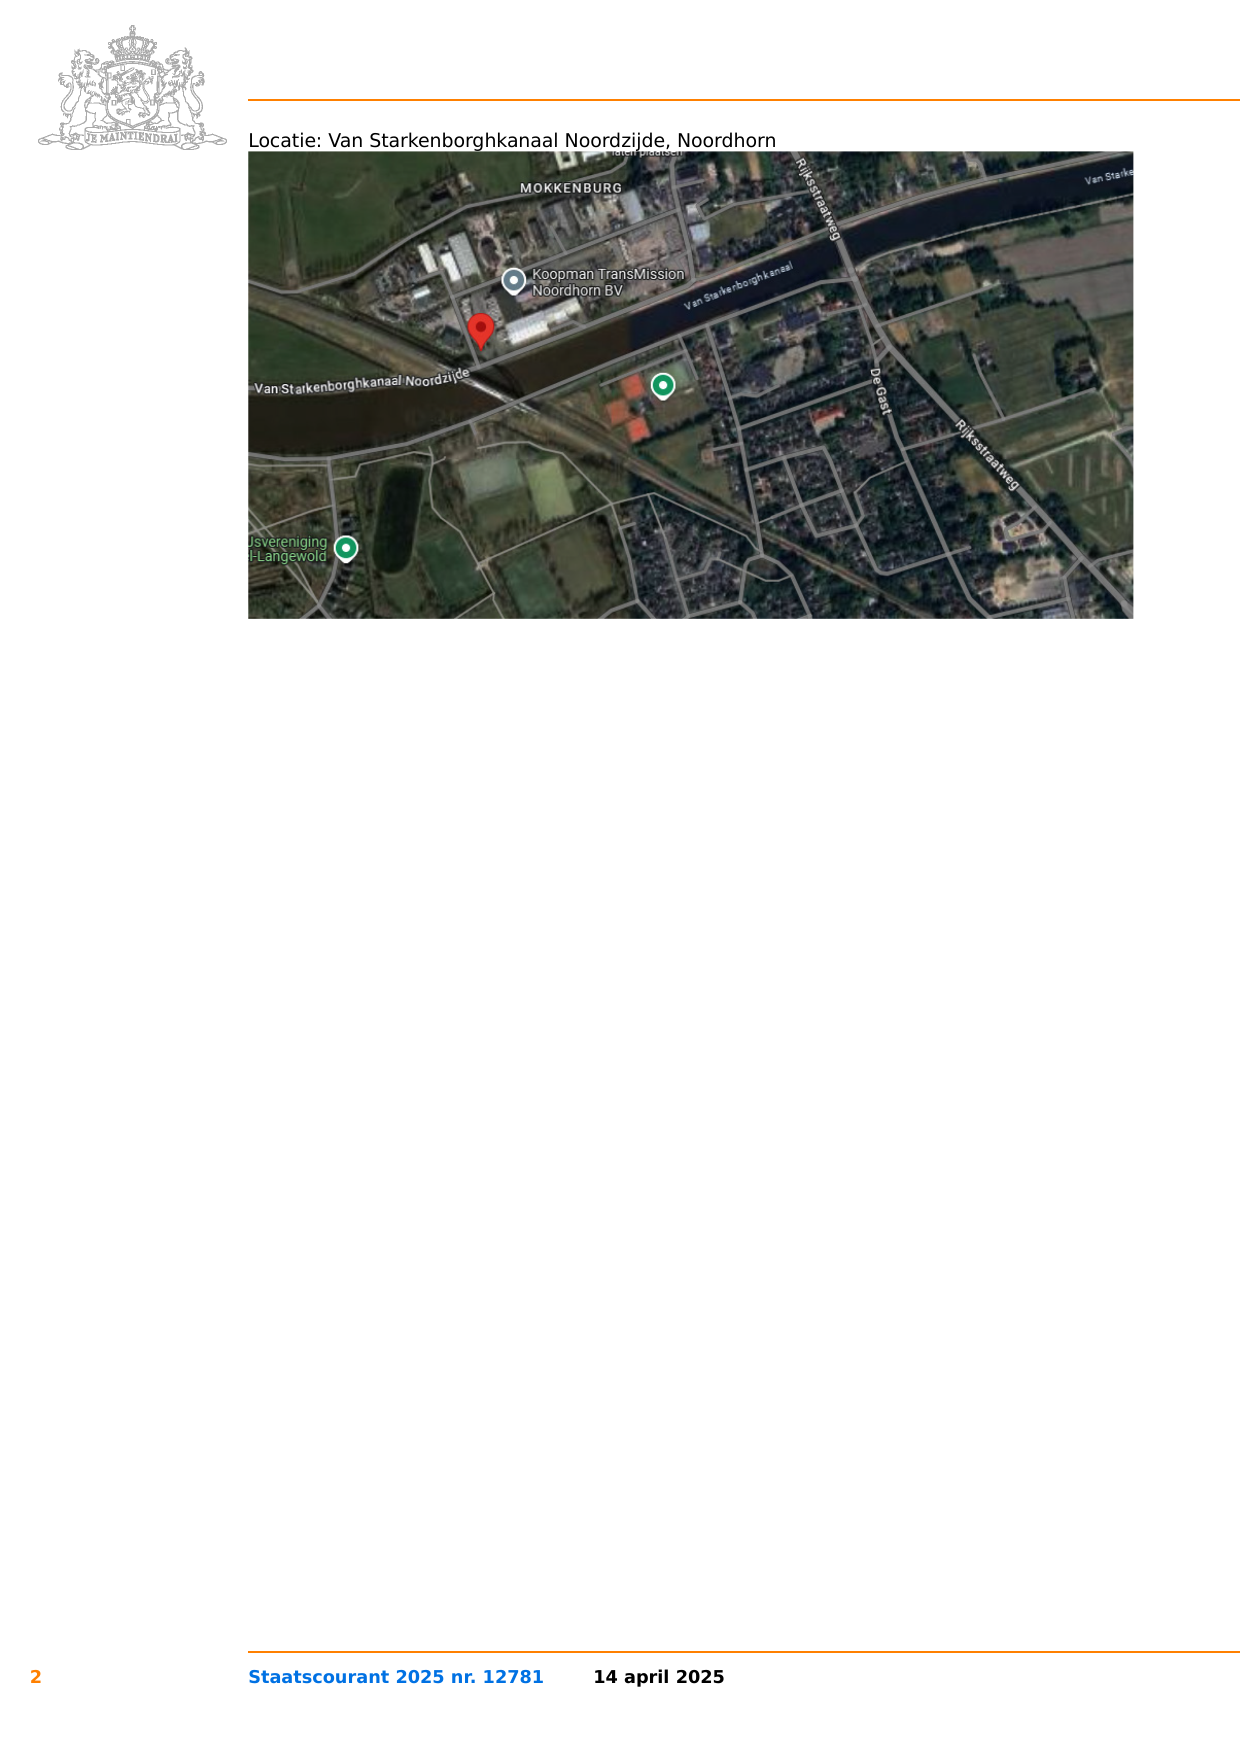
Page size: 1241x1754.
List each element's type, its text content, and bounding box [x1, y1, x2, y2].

picture [38, 25, 227, 150]
text Locatie: Van Starkenborghkanaal Noordzijde, Noordhorn [248, 130, 1163, 618]
picture [248, 151, 1134, 619]
